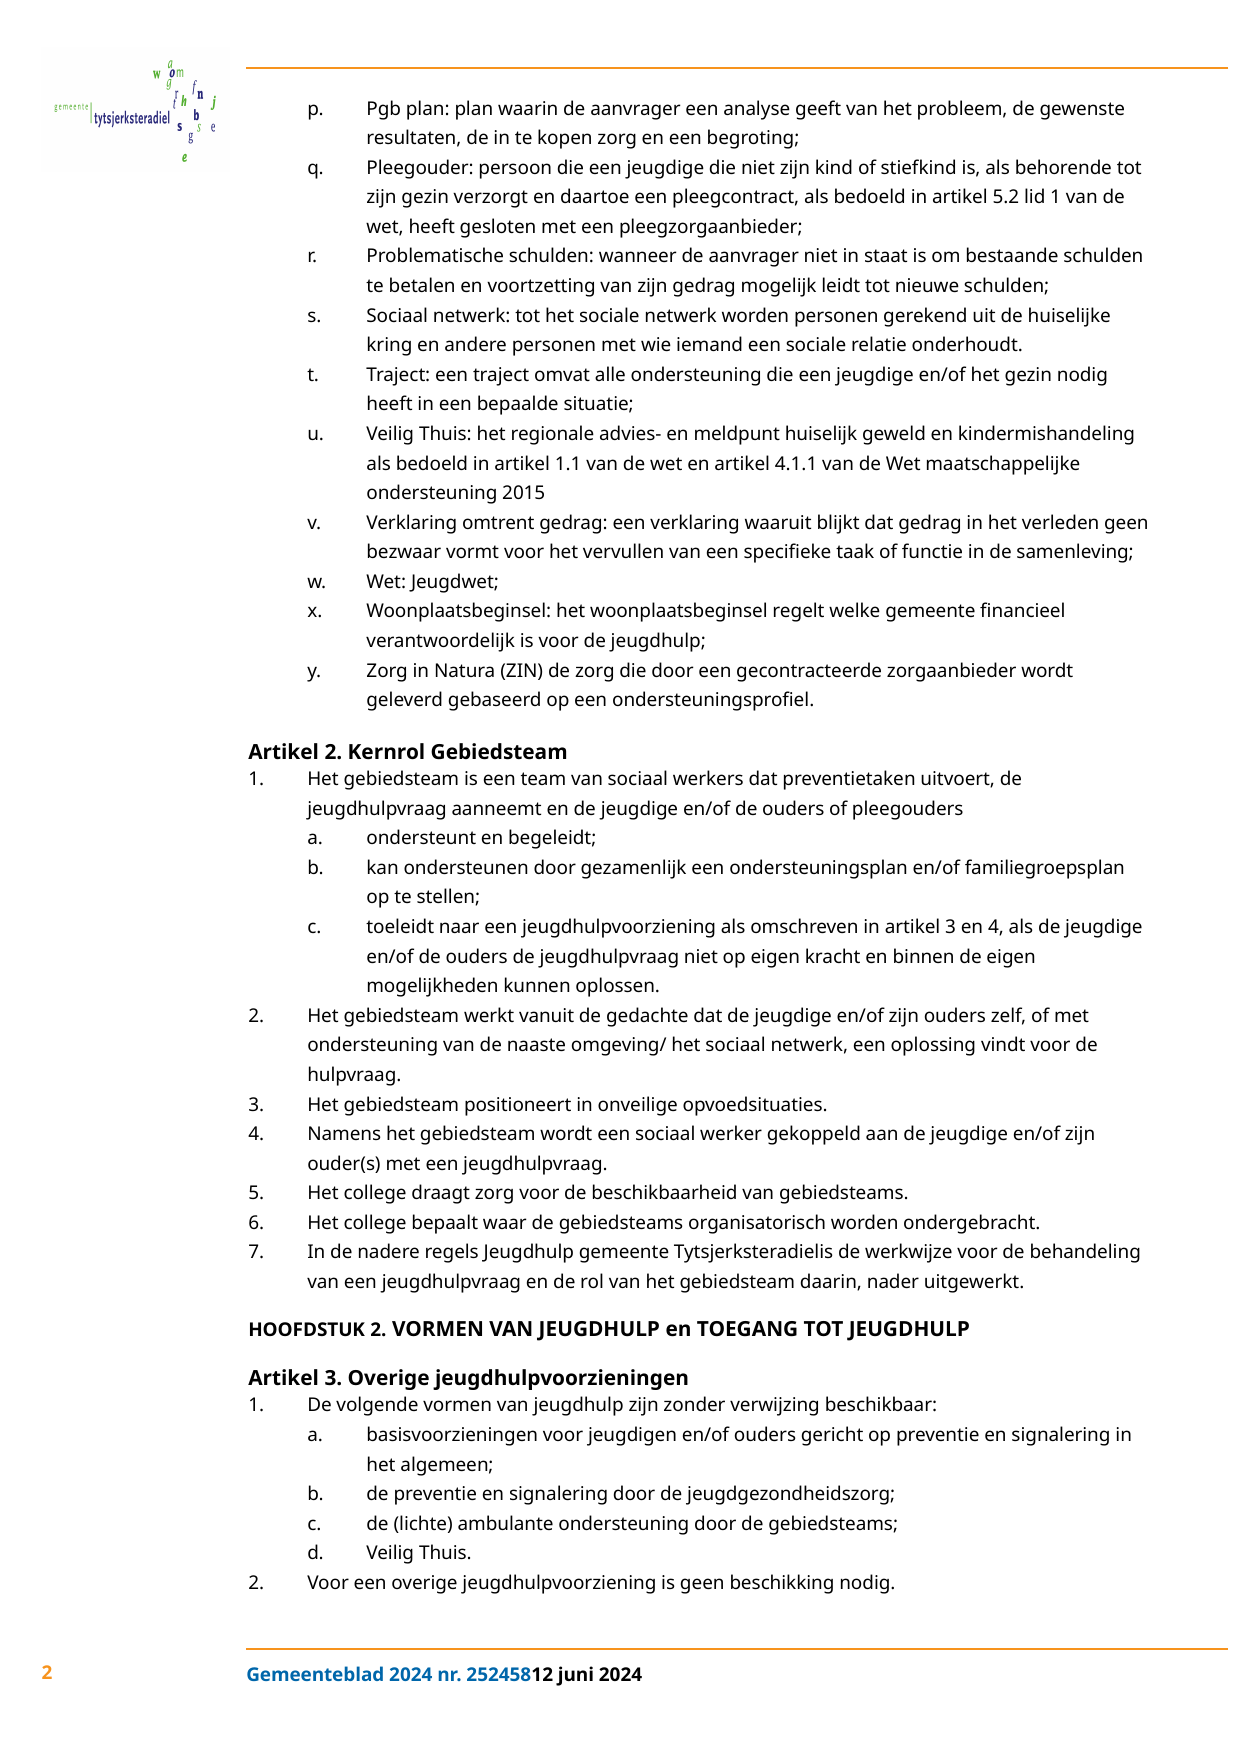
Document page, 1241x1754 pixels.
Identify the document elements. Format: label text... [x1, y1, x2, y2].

list toeleidt naar een jeugdhulpvoorziening als omschreven in artikel 3 en 4, als de jeugdige en/of de ouders de jeugdhulpvraag niet op eigen kracht en binnen de eigen mogelijkheden kunnen oplossen. [307, 913, 1152, 998]
text Artikel 3. Overige jeugdhulpvoorzieningen [248, 1363, 1152, 1392]
list In de nadere regels Jeugdhulp gemeente Tytsjerksteradielis de werkwijze voor de behandeling van een jeugdhulpvraag en de rol van het gebiedsteam daarin, nader uitgewerkt. [248, 1239, 1152, 1294]
list Sociaal netwerk: tot het sociale netwerk worden personen gerekend uit de huiselijke kring en andere personen met wie iemand een sociale relatie onderhoudt. [307, 302, 1152, 357]
list Woonplaatsbeginsel: het woonplaatsbeginsel regelt welke gemeente financieel verantwoordelijk is voor de jeugdhulp; [307, 598, 1152, 653]
list Namens het gebiedsteam wordt een sociaal werker gekoppeld aan de jeugdige en/of zijn ouder(s) met een jeugdhulpvraag. [248, 1120, 1152, 1176]
picture [41, 47, 231, 172]
list Het gebiedsteam is een team van sociaal werkers dat preventietaken uitvoert, de jeugdhulpvraag aanneemt en de jeugdige en/of de ouders of pleegouders [248, 765, 1152, 821]
list Het gebiedsteam werkt vanuit de gedachte dat de jeugdige en/of zijn ouders zelf, of met ondersteuning van de naaste omgeving/ het sociaal netwerk, een oplossing vindt voor de hulpvraag. [248, 1002, 1152, 1087]
list ondersteunt en begeleidt; [307, 824, 1152, 850]
list Verklaring omtrent gedrag: een verklaring waaruit blijkt dat gedrag in het verleden geen bezwaar vormt voor het vervullen van een specifieke taak of functie in de samenleving; [307, 509, 1152, 564]
list kan ondersteunen door gezamenlijk een ondersteuningsplan en/of familiegroepsplan op te stellen; [307, 854, 1152, 909]
list Het college draagt zorg voor de beschikbaarheid van gebiedsteams. [248, 1179, 1152, 1205]
list Pgb plan: plan waarin de aanvrager een analyse geeft van het probleem, de gewenste resultaten, de in te kopen zorg en een begroting; [307, 95, 1152, 150]
list Veilig Thuis: het regionale advies- en meldpunt huiselijk geweld en kindermishandeling als bedoeld in artikel 1.1 van de wet en artikel 4.1.1 van de Wet maatschappelijke ondersteuning 2015 [307, 420, 1152, 505]
list De volgende vormen van jeugdhulp zijn zonder verwijzing beschikbaar: [248, 1392, 1152, 1417]
list Voor een overige jeugdhulpvoorziening is geen beschikking nodig. [248, 1569, 1152, 1595]
list Veilig Thuis. [307, 1539, 1152, 1565]
text Artikel 2. Kernrol Gebiedsteam [248, 737, 1152, 765]
list Wet: Jeugdwet; [307, 568, 1152, 594]
list Het gebiedsteam positioneert in onveilige opvoedsituaties. [248, 1091, 1152, 1116]
list Problematische schulden: wanneer de aanvrager niet in staat is om bestaande schulden te betalen en voortzetting van zijn gedrag mogelijk leidt tot nieuwe schulden; [307, 243, 1152, 298]
list Pleegouder: persoon die een jeugdige die niet zijn kind of stiefkind is, als behorende tot zijn gezin verzorgt en daartoe een pleegcontract, als bedoeld in artikel 5.2 lid 1 van de wet, heeft gesloten met een pleegzorgaanbieder; [307, 154, 1152, 239]
list basisvoorzieningen voor jeugdigen en/of ouders gericht op preventie en signalering in het algemeen; [307, 1421, 1152, 1476]
list Traject: een traject omvat alle ondersteuning die een jeugdige en/of het gezin nodig heeft in een bepaalde situatie; [307, 361, 1152, 416]
text HOOFDSTUK 2. VORMEN VAN JEUGDHULP en TOEGANG TOT JEUGDHULP [248, 1314, 1152, 1342]
list Zorg in Natura (ZIN) de zorg die door een gecontracteerde zorgaanbieder wordt geleverd gebaseerd op een ondersteuningsprofiel. [307, 657, 1152, 712]
list de preventie en signalering door de jeugdgezondheidszorg; [307, 1480, 1152, 1506]
list Het college bepaalt waar de gebiedsteams organisatorisch worden ondergebracht. [248, 1209, 1152, 1235]
list de (lichte) ambulante ondersteuning door de gebiedsteams; [307, 1510, 1152, 1536]
